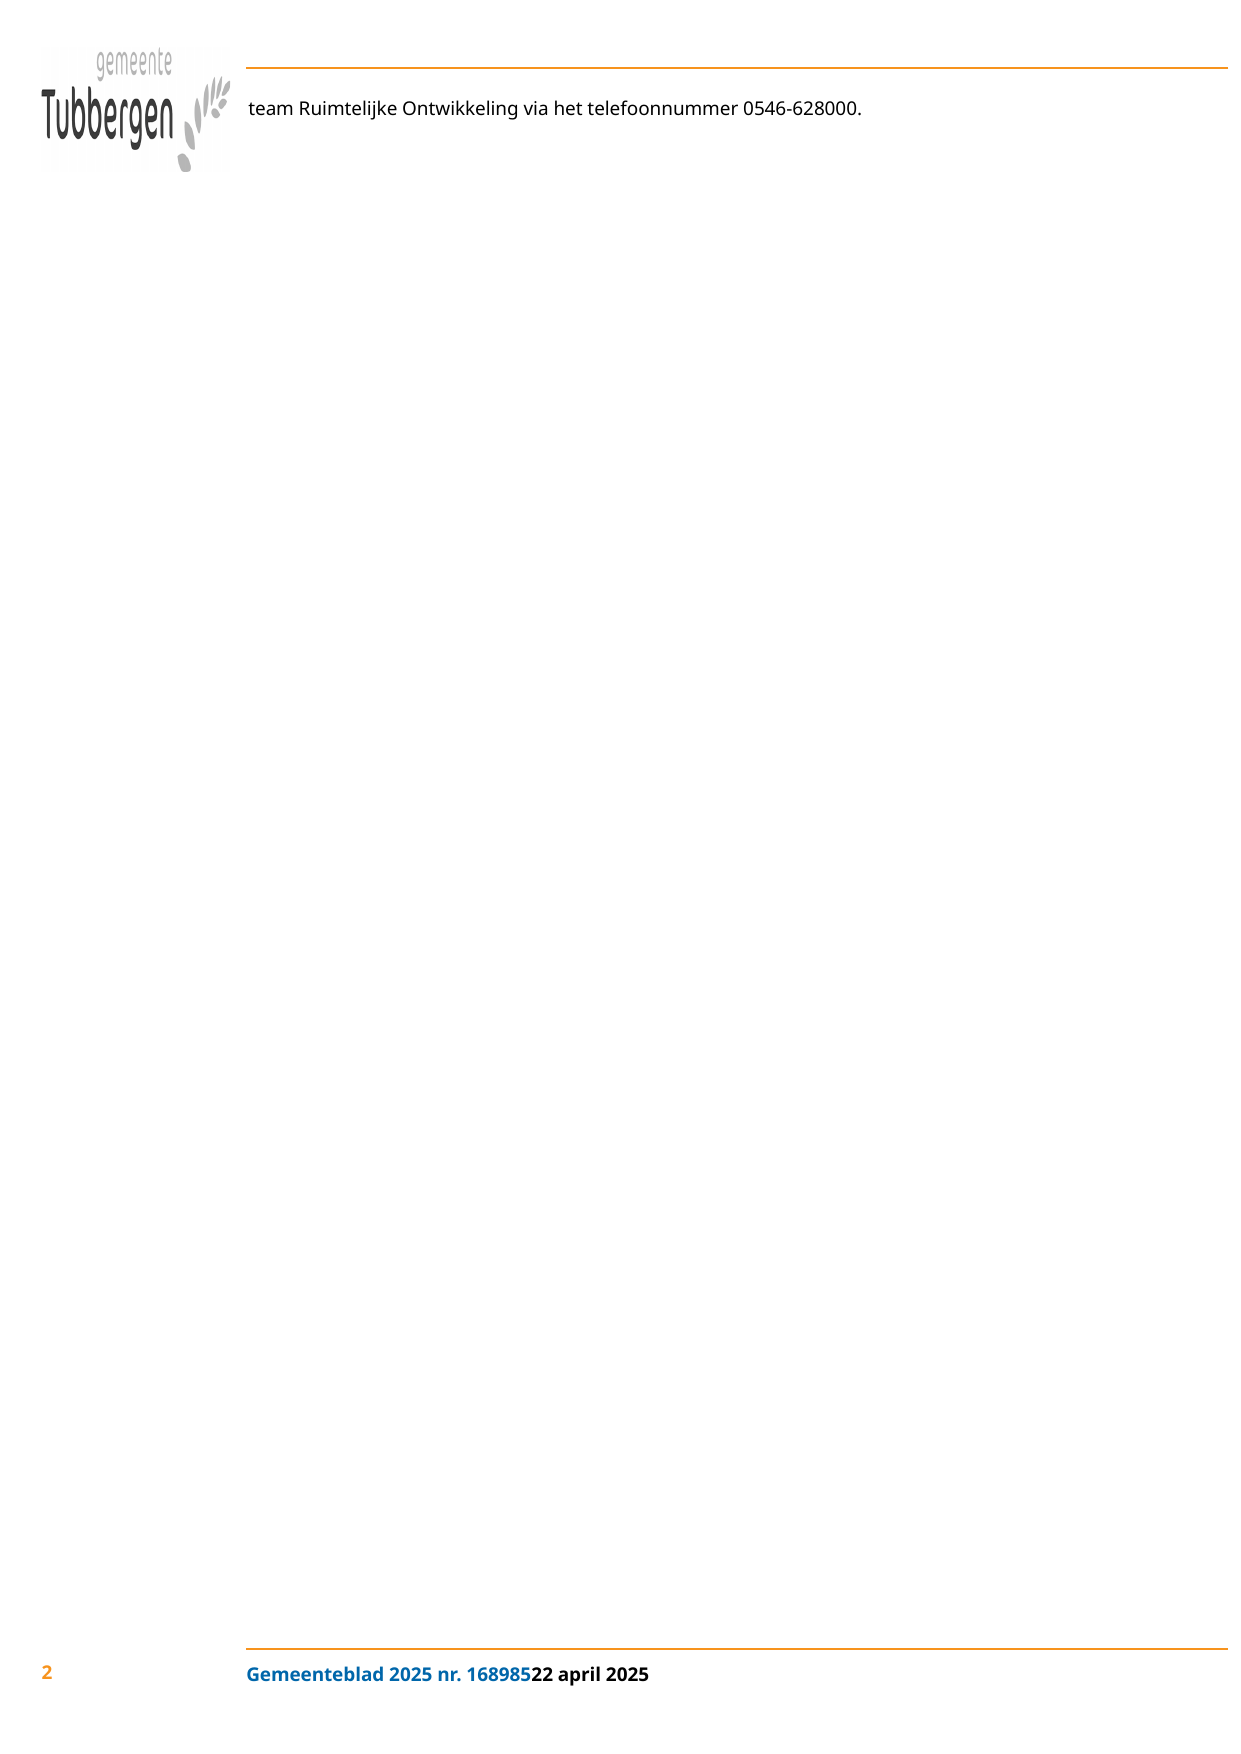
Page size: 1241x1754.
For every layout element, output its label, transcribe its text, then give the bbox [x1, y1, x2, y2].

picture [41, 47, 231, 172]
text team Ruimtelijke Ontwikkeling via het telefoonnummer 0546-628000. [248, 95, 1152, 121]
